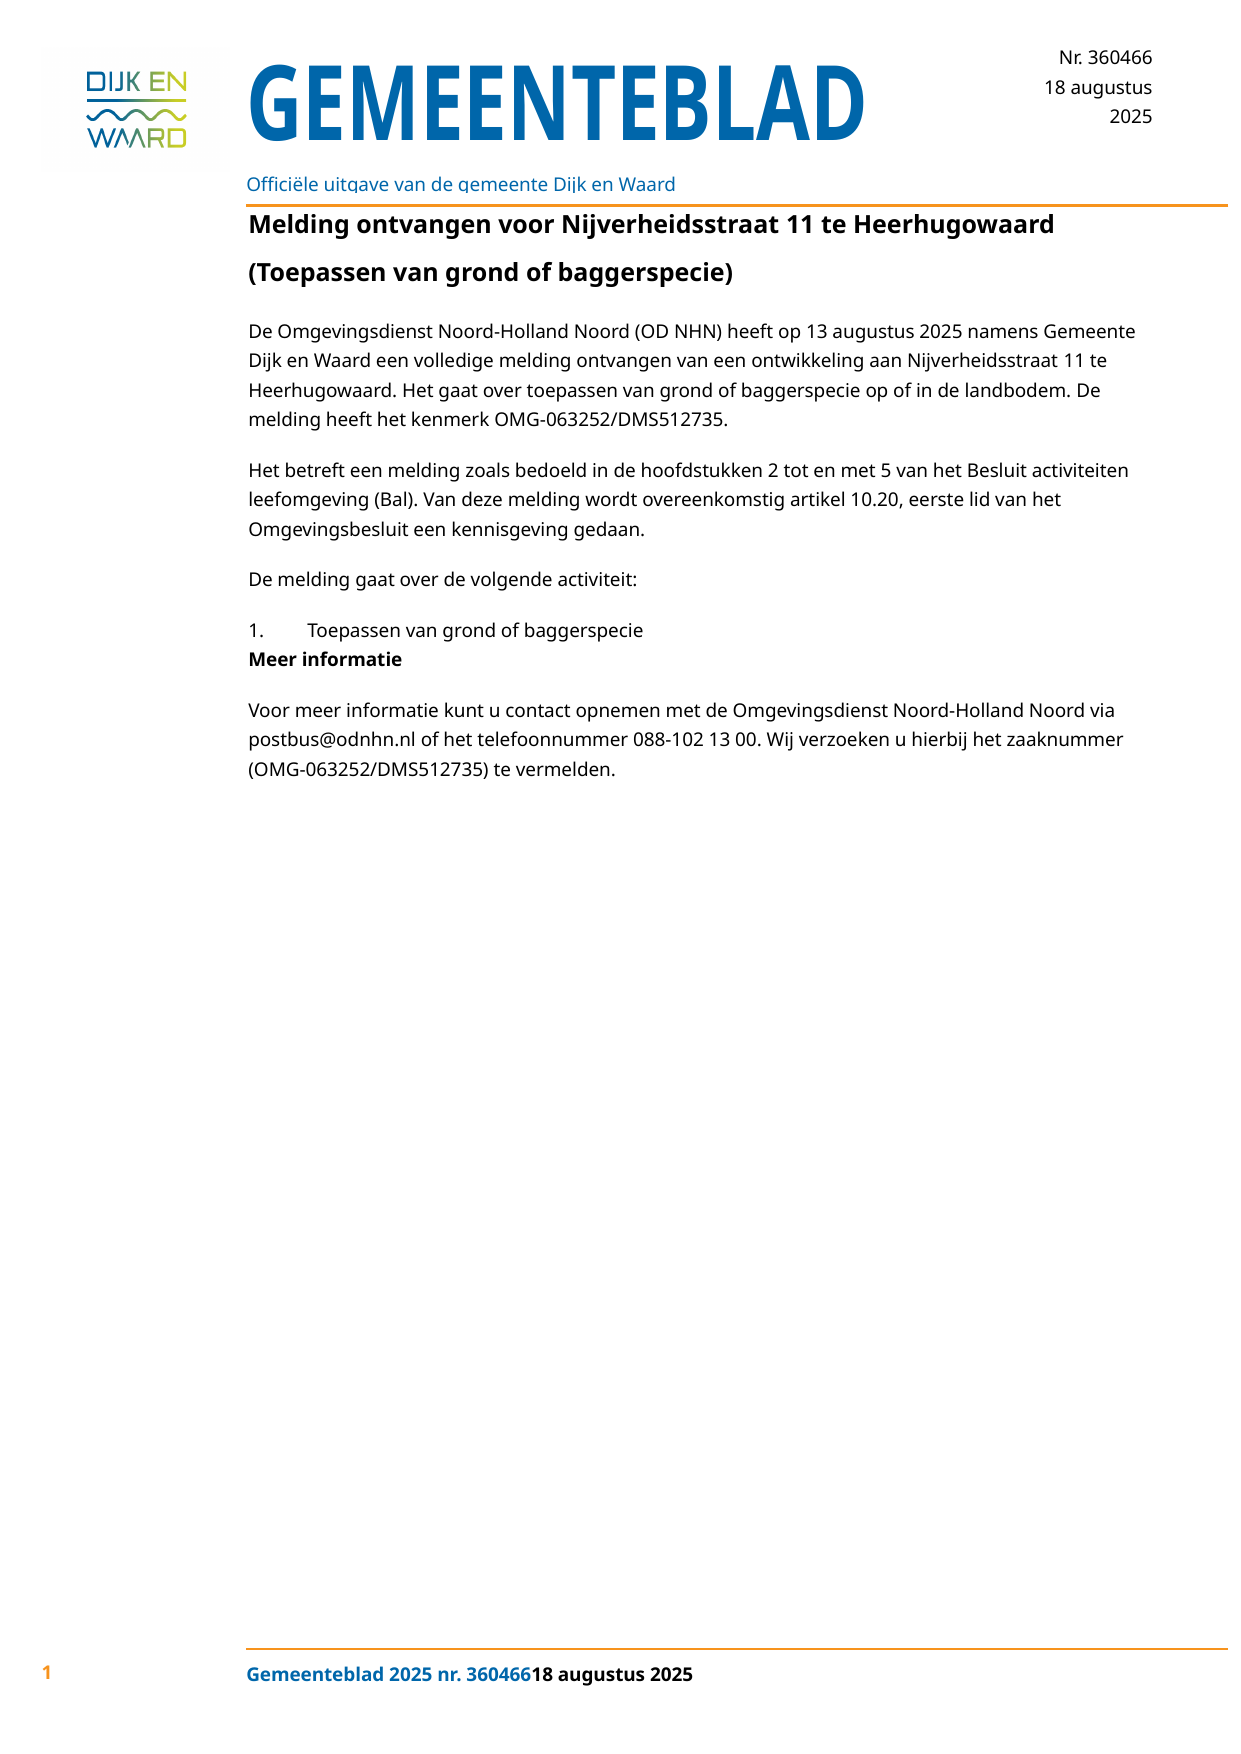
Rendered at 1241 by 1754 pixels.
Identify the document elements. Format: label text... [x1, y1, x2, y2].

list Toepassen van grond of baggerspecie [248, 617, 1152, 643]
text Melding ontvangen voor Nijverheidsstraat 11 te Heerhugowaard (Toepassen van grond of baggerspecie) [248, 207, 1152, 288]
picture [41, 47, 231, 172]
text Meer informatie [248, 647, 1152, 672]
text De melding gaat over de volgende activiteit: [248, 567, 1152, 592]
text De Omgevingsdienst Noord-Holland Noord (OD NHN) heeft op 13 augustus 2025 namens Gemeente Dijk en Waard een volledige melding ontvangen van een ontwikkeling aan Nijverheidsstraat 11 te Heerhugowaard. Het gaat over toepassen van grond of baggerspecie op of in de landbodem. De melding heeft het kenmerk OMG-063252/DMS512735. [248, 318, 1152, 432]
text Het betreft een melding zoals bedoeld in de hoofdstukken 2 tot en met 5 van het Besluit activiteiten leefomgeving (Bal). Van deze melding wordt overeenkomstig artikel 10.20, eerste lid van het Omgevingsbesluit een kennisgeving gedaan. [248, 457, 1152, 542]
text Voor meer informatie kunt u contact opnemen met de Omgevingsdienst Noord-Holland Noord via postbus@odnhn.nl of het telefoonnummer 088-102 13 00. Wij verzoeken u hierbij het zaaknummer (OMG-063252/DMS512735) te vermelden. [248, 697, 1152, 782]
